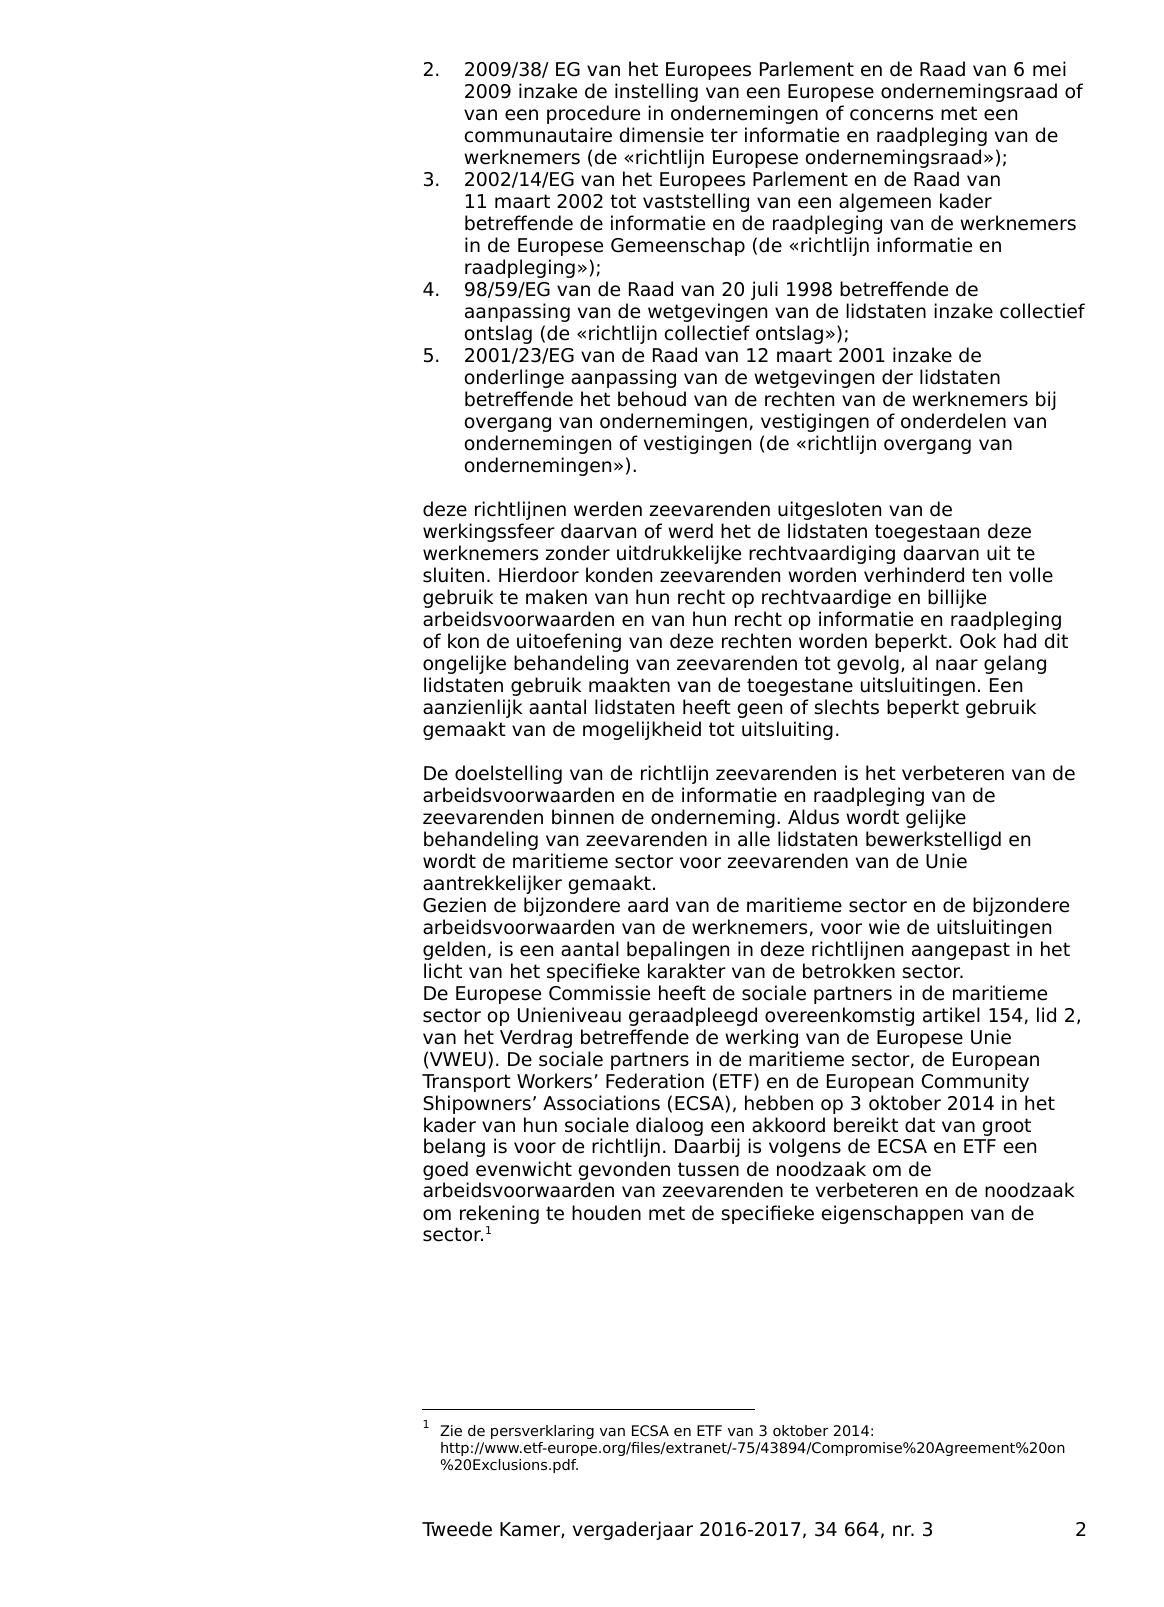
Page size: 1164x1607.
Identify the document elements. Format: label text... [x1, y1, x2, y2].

text Zie de persverklaring van ECSA en ETF van 3 oktober 2014: http://www.etf-europe.org/files/extranet/-75/43894/Compromise%20Agreement%20on%20Exclusions.pdf. [422, 1418, 1087, 1474]
text 3. 2002/14/EG van het Europees Parlement en de Raad van 11 maart 2002 tot vaststelling van een algemeen kader betreffende de informatie en de raadpleging van de werknemers in de Europese Gemeenschap (de «richtlijn informatie en raadpleging»); [422, 169, 1087, 279]
text 4. 98/59/EG van de Raad van 20 juli 1998 betreffende de aanpassing van de wetgevingen van de lidstaten inzake collectief ontslag (de «richtlijn collectief ontslag»); [422, 279, 1087, 345]
text deze richtlijnen werden zeevarenden uitgesloten van de werkingssfeer daarvan of werd het de lidstaten toegestaan deze werknemers zonder uitdrukkelijke rechtvaardiging daarvan uit te sluiten. Hierdoor konden zeevarenden worden verhinderd ten volle gebruik te maken van hun recht op rechtvaardige en billijke arbeidsvoorwaarden en van hun recht op informatie en raadpleging of kon de uitoefening van deze rechten worden beperkt. Ook had dit ongelijke behandeling van zeevarenden tot gevolg, al naar gelang lidstaten gebruik maakten van de toegestane uitsluitingen. Een aanzienlijk aantal lidstaten heeft geen of slechts beperkt gebruik gemaakt van de mogelijkheid tot uitsluiting. [422, 499, 1087, 741]
text Gezien de bijzondere aard van de maritieme sector en de bijzondere arbeidsvoorwaarden van de werknemers, voor wie de uitsluitingen gelden, is een aantal bepalingen in deze richtlijnen aangepast in het licht van het specifieke karakter van de betrokken sector. [422, 895, 1087, 983]
text 2. 2009/38/ EG van het Europees Parlement en de Raad van 6 mei 2009 inzake de instelling van een Europese ondernemingsraad of van een procedure in ondernemingen of concerns met een communautaire dimensie ter informatie en raadpleging van de werknemers (de «richtlijn Europese ondernemingsraad»); [422, 59, 1087, 169]
text De Europese Commissie heeft de sociale partners in de maritieme sector op Unieniveau geraadpleegd overeenkomstig artikel 154, lid 2, van het Verdrag betreffende de werking van de Europese Unie (VWEU). De sociale partners in de maritieme sector, de European Transport Workers’ Federation (ETF) en de European Community Shipowners’ Associations (ECSA), hebben op 3 oktober 2014 in het kader van hun sociale dialoog een akkoord bereikt dat van groot belang is voor de richtlijn. Daarbij is volgens de ECSA en ETF een goed evenwicht gevonden tussen de noodzaak om de arbeidsvoorwaarden van zeevarenden te verbeteren en de noodzaak om rekening te houden met de specifieke eigenschappen van de sector. [422, 983, 1087, 1246]
text 5. 2001/23/EG van de Raad van 12 maart 2001 inzake de onderlinge aanpassing van de wetgevingen der lidstaten betreffende het behoud van de rechten van de werknemers bij overgang van ondernemingen, vestigingen of onderdelen van ondernemingen of vestigingen (de «richtlijn overgang van ondernemingen»). [422, 345, 1087, 477]
text De doelstelling van de richtlijn zeevarenden is het verbeteren van de arbeidsvoorwaarden en de informatie en raadpleging van de zeevarenden binnen de onderneming. Aldus wordt gelijke behandeling van zeevarenden in alle lidstaten bewerkstelligd en wordt de maritieme sector voor zeevarenden van de Unie aantrekkelijker gemaakt. [422, 763, 1087, 895]
